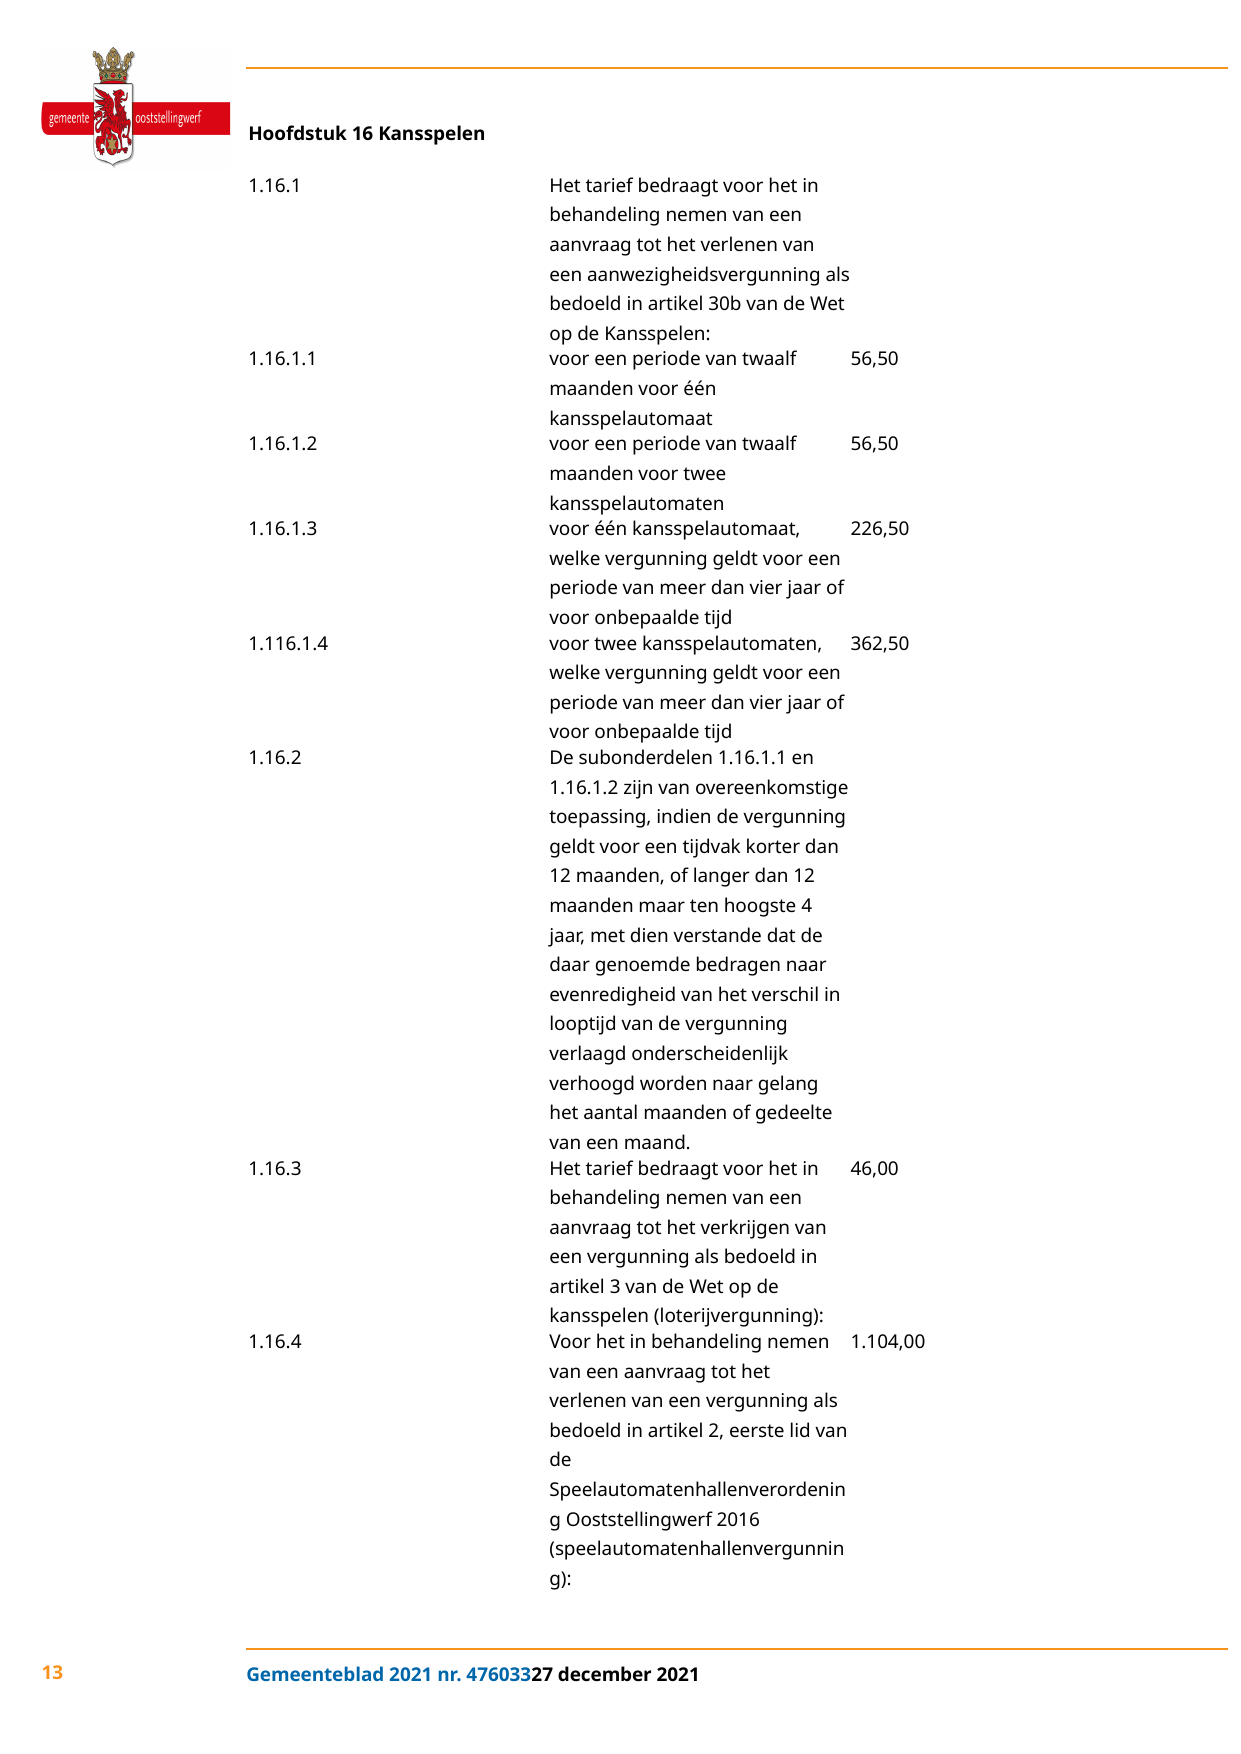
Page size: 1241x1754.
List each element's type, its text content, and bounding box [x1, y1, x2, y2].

picture [41, 47, 231, 172]
table_cell De subonderdelen 1.16.1.1 en 1.16.1.2 zijn van overeenkomstige toepassing, indien de vergunning geldt voor een tijdvak korter dan 12 maanden, of langer dan 12 maanden maar ten hoogste 4 jaar, met dien verstande dat de daar genoemde bedragen naar evenredigheid van het verschil in looptijd van de vergunning verlaagd onderscheidenlijk verhoogd worden naar gelang het aantal maanden of gedeelte van een maand. [549, 744, 850, 1155]
table_cell [850, 146, 1152, 172]
table_cell Het tarief bedraagt voor het in behandeling nemen van een aanvraag tot het verkrijgen van een vergunning als bedoeld in artikel 3 van de Wet op de kansspelen (loterijvergunning): [549, 1155, 850, 1328]
table_cell 46,00 [850, 1155, 1152, 1328]
table_cell [850, 744, 1152, 1155]
table_cell voor een periode van twaalf maanden voor één kansspelautomaat [549, 346, 850, 431]
table_cell 1.16.1.1 [248, 346, 549, 431]
table_cell 226,50 [850, 515, 1152, 630]
table_cell [248, 95, 549, 121]
table_cell [248, 146, 549, 172]
table_cell [850, 172, 1152, 346]
table_cell Hoofdstuk 16 Kansspelen [248, 121, 850, 146]
table_cell voor één kansspelautomaat, welke vergunning geldt voor een periode van meer dan vier jaar of voor onbepaalde tijd [549, 515, 850, 630]
table_cell Het tarief bedraagt voor het in behandeling nemen van een aanvraag tot het verlenen van een aanwezigheidsvergunning als bedoeld in artikel 30b van de Wet op de Kansspelen: [549, 172, 850, 346]
table_cell 1.104,00 [850, 1328, 1152, 1591]
table_cell 1.16.3 [248, 1155, 549, 1328]
table_cell Voor het in behandeling nemen van een aanvraag tot het verlenen van een vergunning als bedoeld in artikel 2, eerste lid van de Speelautomatenhallenverordening Ooststellingwerf 2016 (speelautomatenhallenvergunning): [549, 1328, 850, 1591]
table_cell 1.16.2 [248, 744, 549, 1155]
table_cell 1.16.1.2 [248, 431, 549, 515]
table_cell 1.16.4 [248, 1328, 549, 1591]
table_cell 1.16.1.3 [248, 515, 549, 630]
table_cell [549, 146, 850, 172]
table_cell 1.16.1 [248, 172, 549, 346]
table_cell 362,50 [850, 630, 1152, 744]
table_cell voor twee kansspelautomaten, welke vergunning geldt voor een periode van meer dan vier jaar of voor onbepaalde tijd [549, 630, 850, 744]
table_cell voor een periode van twaalf maanden voor twee kansspelautomaten [549, 431, 850, 515]
table_cell 56,50 [850, 431, 1152, 515]
table_cell 56,50 [850, 346, 1152, 431]
table_cell [850, 95, 1152, 121]
table_cell [549, 95, 850, 121]
table_cell 1.116.1.4 [248, 630, 549, 744]
table_cell [850, 121, 1152, 146]
